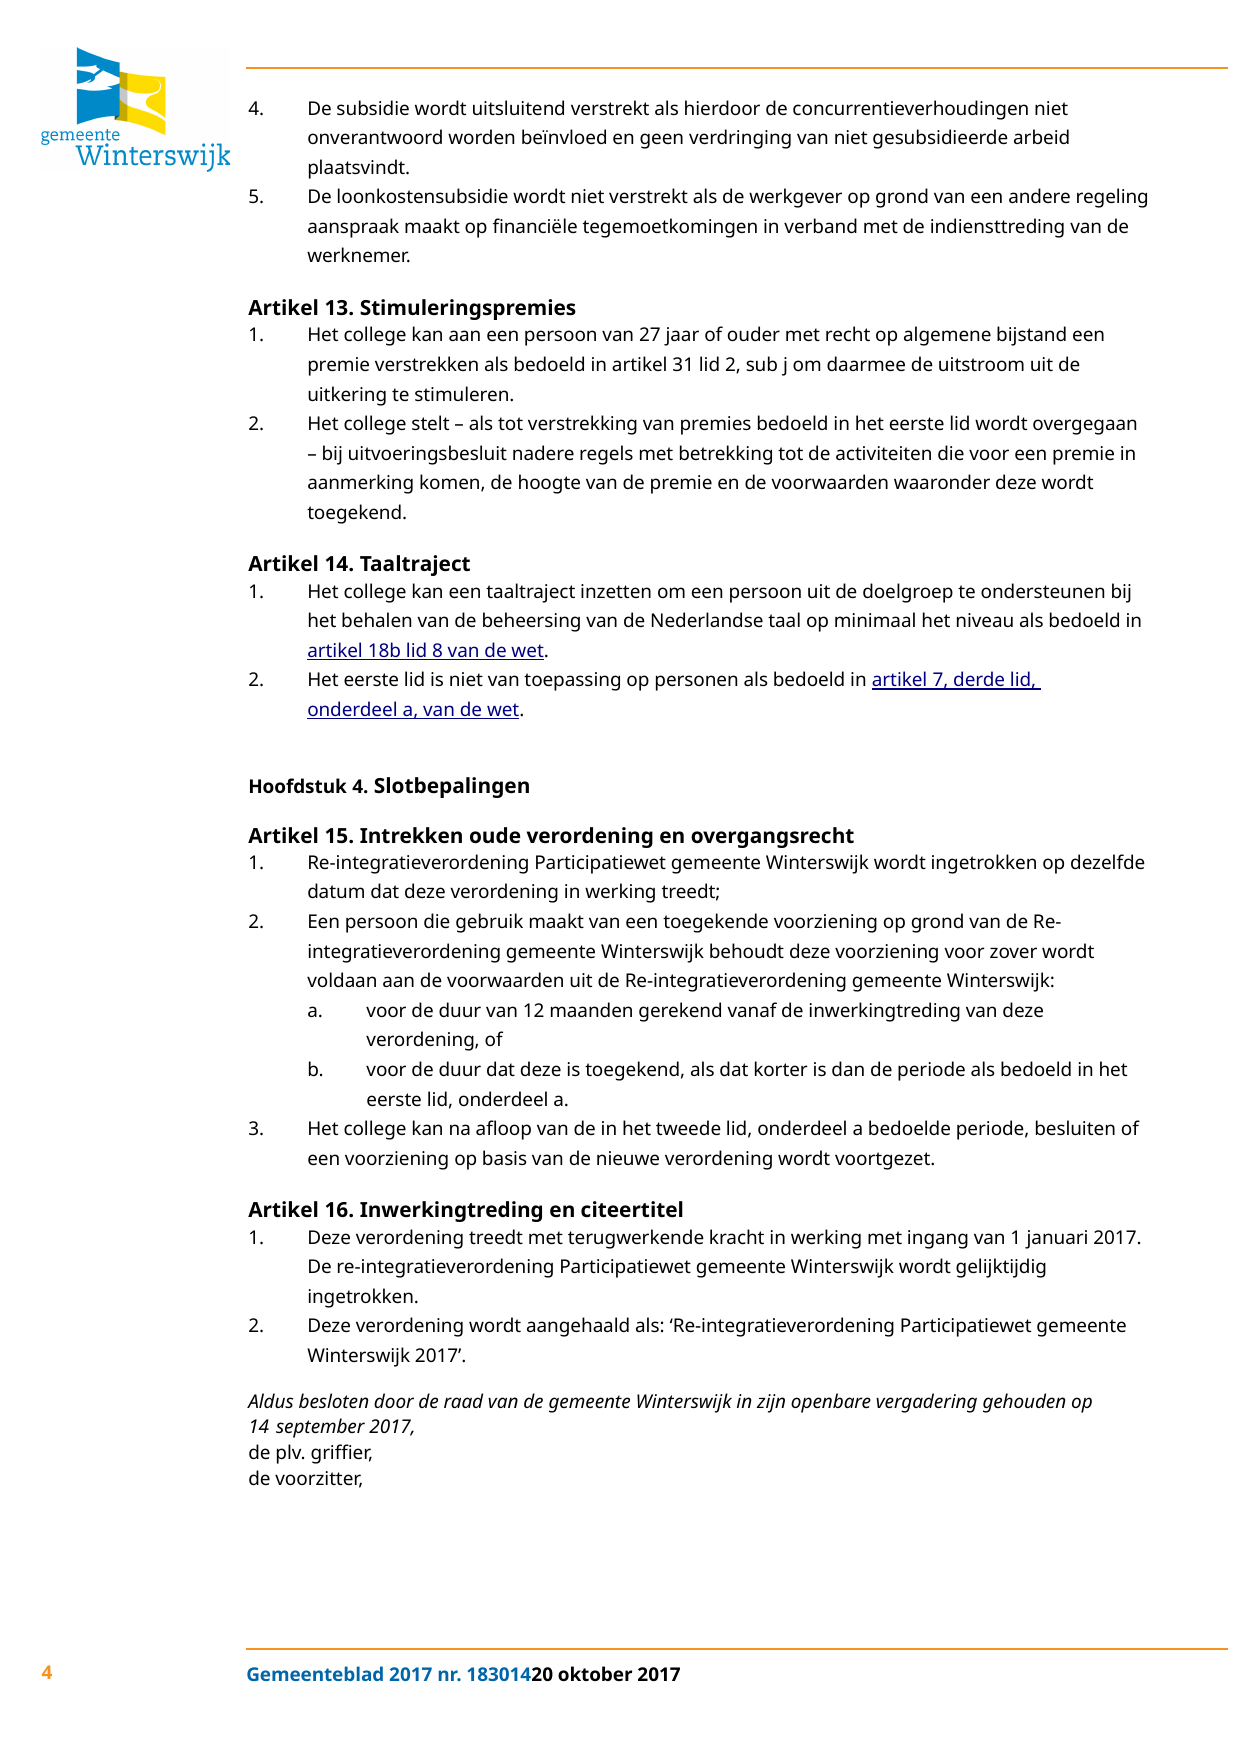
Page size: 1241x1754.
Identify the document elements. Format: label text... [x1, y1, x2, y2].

list voor de duur van 12 maanden gerekend vanaf de inwerkingtreding van deze verordening, of [307, 997, 1152, 1052]
list De loonkostensubsidie wordt niet verstrekt als de werkgever op grond van een andere regeling aanspraak maakt op financiële tegemoetkomingen in verband met de indiensttreding van de werknemer. [248, 183, 1152, 268]
list Het college kan een taaltraject inzetten om een persoon uit de doelgroep te ondersteunen bij het behalen van de beheersing van de Nederlandse taal op minimaal het niveau als bedoeld in artikel 18b lid 8 van de wet. [248, 578, 1152, 663]
list Re-integratieverordening Participatiewet gemeente Winterswijk wordt ingetrokken op dezelfde datum dat deze verordening in werking treedt; [248, 849, 1152, 904]
list Het college kan aan een persoon van 27 jaar of ouder met recht op algemene bijstand een premie verstrekken als bedoeld in artikel 31 lid 2, sub j om daarmee de uitstroom uit de uitkering te stimuleren. [248, 322, 1152, 406]
text de plv. griffier, [248, 1439, 1152, 1465]
picture [225, 153, 231, 162]
text Artikel 14. Taaltraject [248, 549, 1152, 578]
text Aldus besloten door de raad van de gemeente Winterswijk in zijn openbare vergadering gehouden op 14 september 2017, [248, 1388, 1152, 1439]
list Een persoon die gebruik maakt van een toegekende voorziening op grond van de Re-integratieverordening gemeente Winterswijk behoudt deze voorziening voor zover wordt voldaan aan de voorwaarden uit de Re-integratieverordening gemeente Winterswijk: [248, 908, 1152, 993]
list De subsidie wordt uitsluitend verstrekt als hierdoor de concurrentieverhoudingen niet onverantwoord worden beïnvloed en geen verdringing van niet gesubsidieerde arbeid plaatsvindt. [248, 95, 1152, 180]
list Het college stelt – als tot verstrekking van premies bedoeld in het eerste lid wordt overgegaan – bij uitvoeringsbesluit nadere regels met betrekking tot de activiteiten die voor een premie in aanmerking komen, de hoogte van de premie en de voorwaarden waaronder deze wordt toegekend. [248, 410, 1152, 525]
picture [41, 47, 231, 172]
text de voorzitter, [248, 1465, 1152, 1491]
text Hoofdstuk 4. Slotbepalingen [248, 771, 1152, 800]
text Artikel 16. Inwerkingtreding en citeertitel [248, 1195, 1152, 1224]
text Artikel 15. Intrekken oude verordening en overgangsrecht [248, 821, 1152, 849]
list voor de duur dat deze is toegekend, als dat korter is dan de periode als bedoeld in het eerste lid, onderdeel a. [307, 1056, 1152, 1112]
list Het eerste lid is niet van toepassing op personen als bedoeld in artikel 7, derde lid, onderdeel a, van de wet. [248, 667, 1152, 722]
list Deze verordening wordt aangehaald als: ‘Re-integratieverordening Participatiewet gemeente Winterswijk 2017’. [248, 1313, 1152, 1368]
list Deze verordening treedt met terugwerkende kracht in werking met ingang van 1 januari 2017. De re-integratieverordening Participatiewet gemeente Winterswijk wordt gelijktijdig ingetrokken. [248, 1224, 1152, 1309]
list Het college kan na afloop van de in het tweede lid, onderdeel a bedoelde periode, besluiten of een voorziening op basis van de nieuwe verordening wordt voortgezet. [248, 1115, 1152, 1171]
text Artikel 13. Stimuleringspremies [248, 293, 1152, 322]
